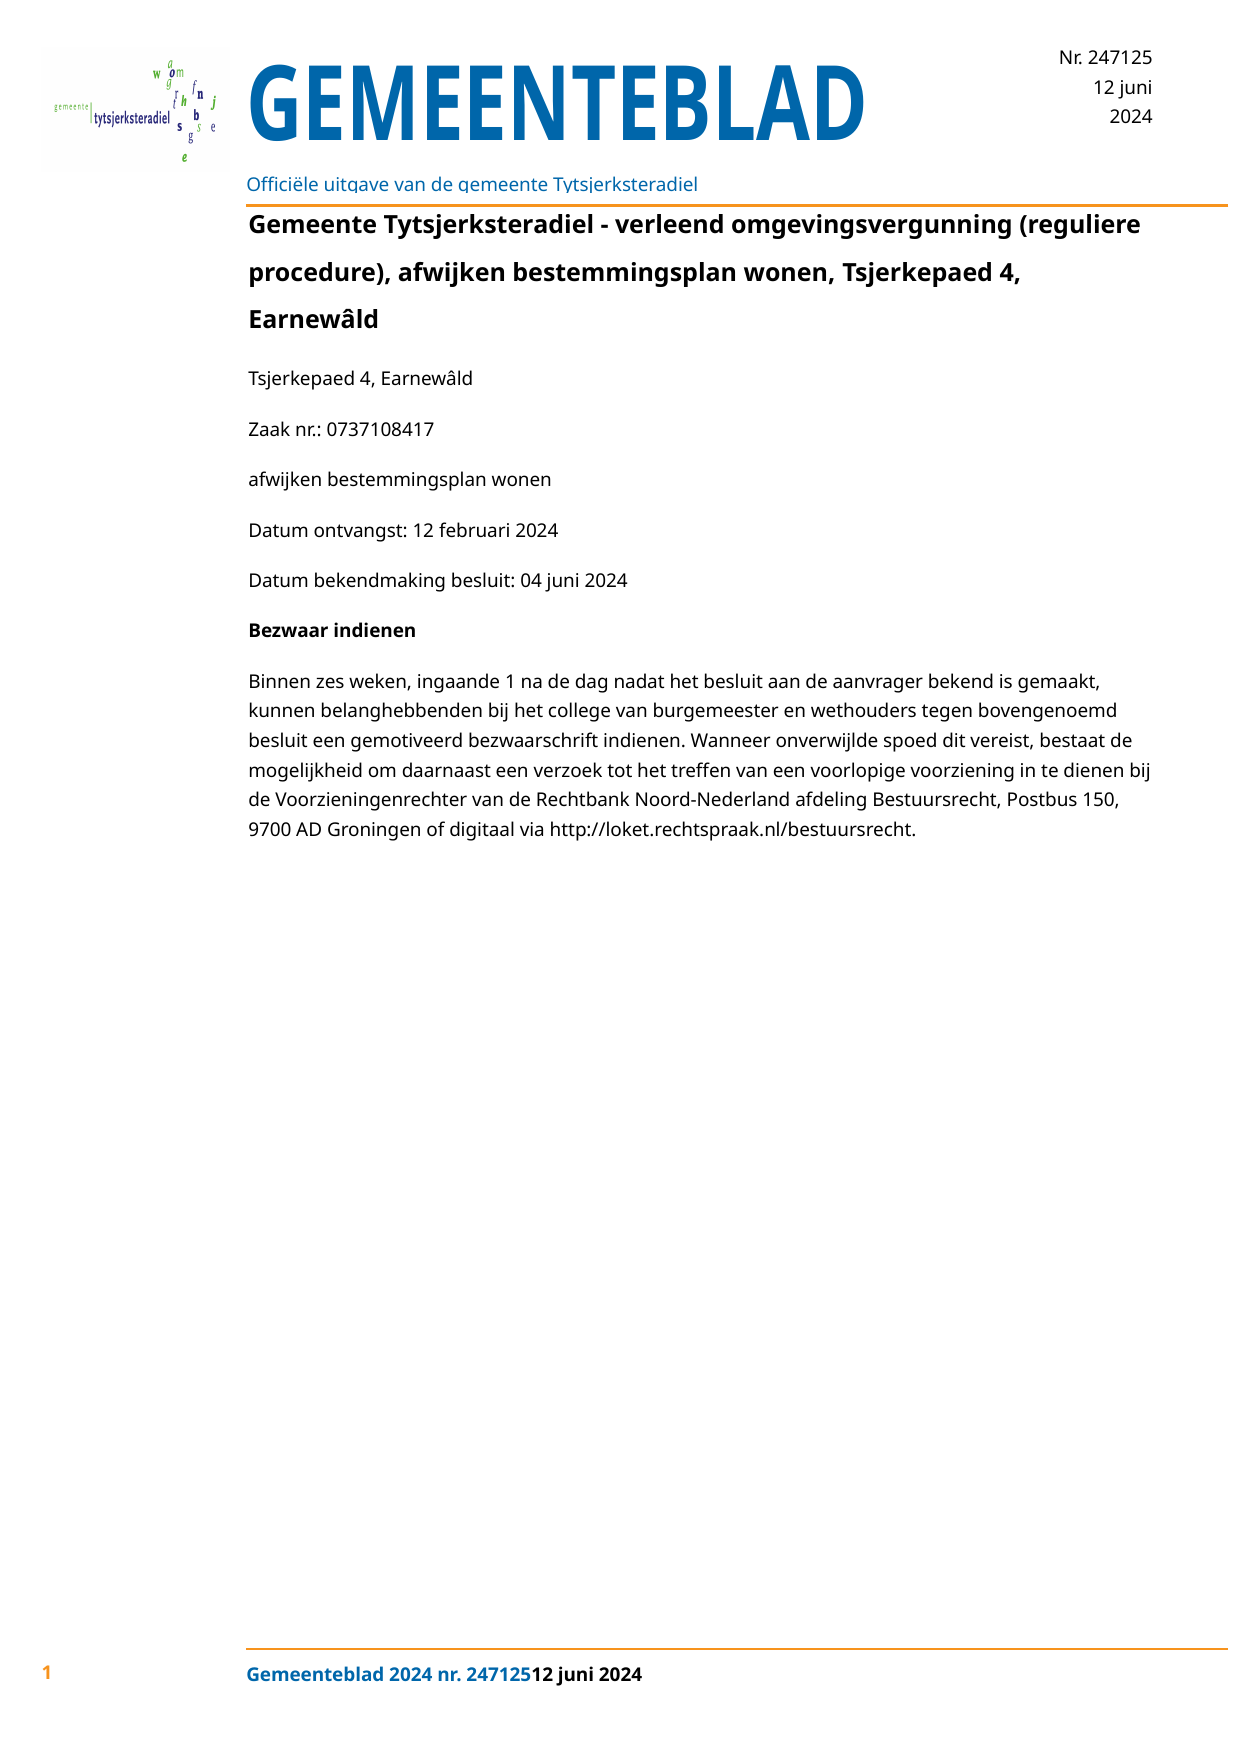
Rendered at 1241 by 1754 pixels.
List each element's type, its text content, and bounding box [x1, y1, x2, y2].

text Bezwaar indienen [248, 618, 1152, 643]
text Zaak nr.: 0737108417 [248, 416, 1152, 442]
text Tsjerkepaed 4, Earnewâld [248, 366, 1152, 391]
text Binnen zes weken, ingaande 1 na de dag nadat het besluit aan de aanvrager bekend is gemaakt, kunnen belanghebbenden bij het college van burgemeester en wethouders tegen bovengenoemd besluit een gemotiveerd bezwaarschrift indienen. Wanneer onverwijlde spoed dit vereist, bestaat de mogelijkheid om daarnaast een verzoek tot het treffen van een voorlopige voorziening in te dienen bij de Voorzieningenrechter van de Rechtbank Noord-Nederland afdeling Bestuursrecht, Postbus 150, 9700 AD Groningen of digitaal via http://loket.rechtspraak.nl/bestuursrecht. [248, 668, 1152, 842]
text Datum bekendmaking besluit: 04 juni 2024 [248, 567, 1152, 593]
text afwijken bestemmingsplan wonen [248, 466, 1152, 492]
picture [41, 47, 231, 172]
text Datum ontvangst: 12 februari 2024 [248, 517, 1152, 542]
text Gemeente Tytsjerksteradiel - verleend omgevingsvergunning (reguliere procedure), afwijken bestemmingsplan wonen, Tsjerkepaed 4, Earnewâld [248, 207, 1152, 336]
